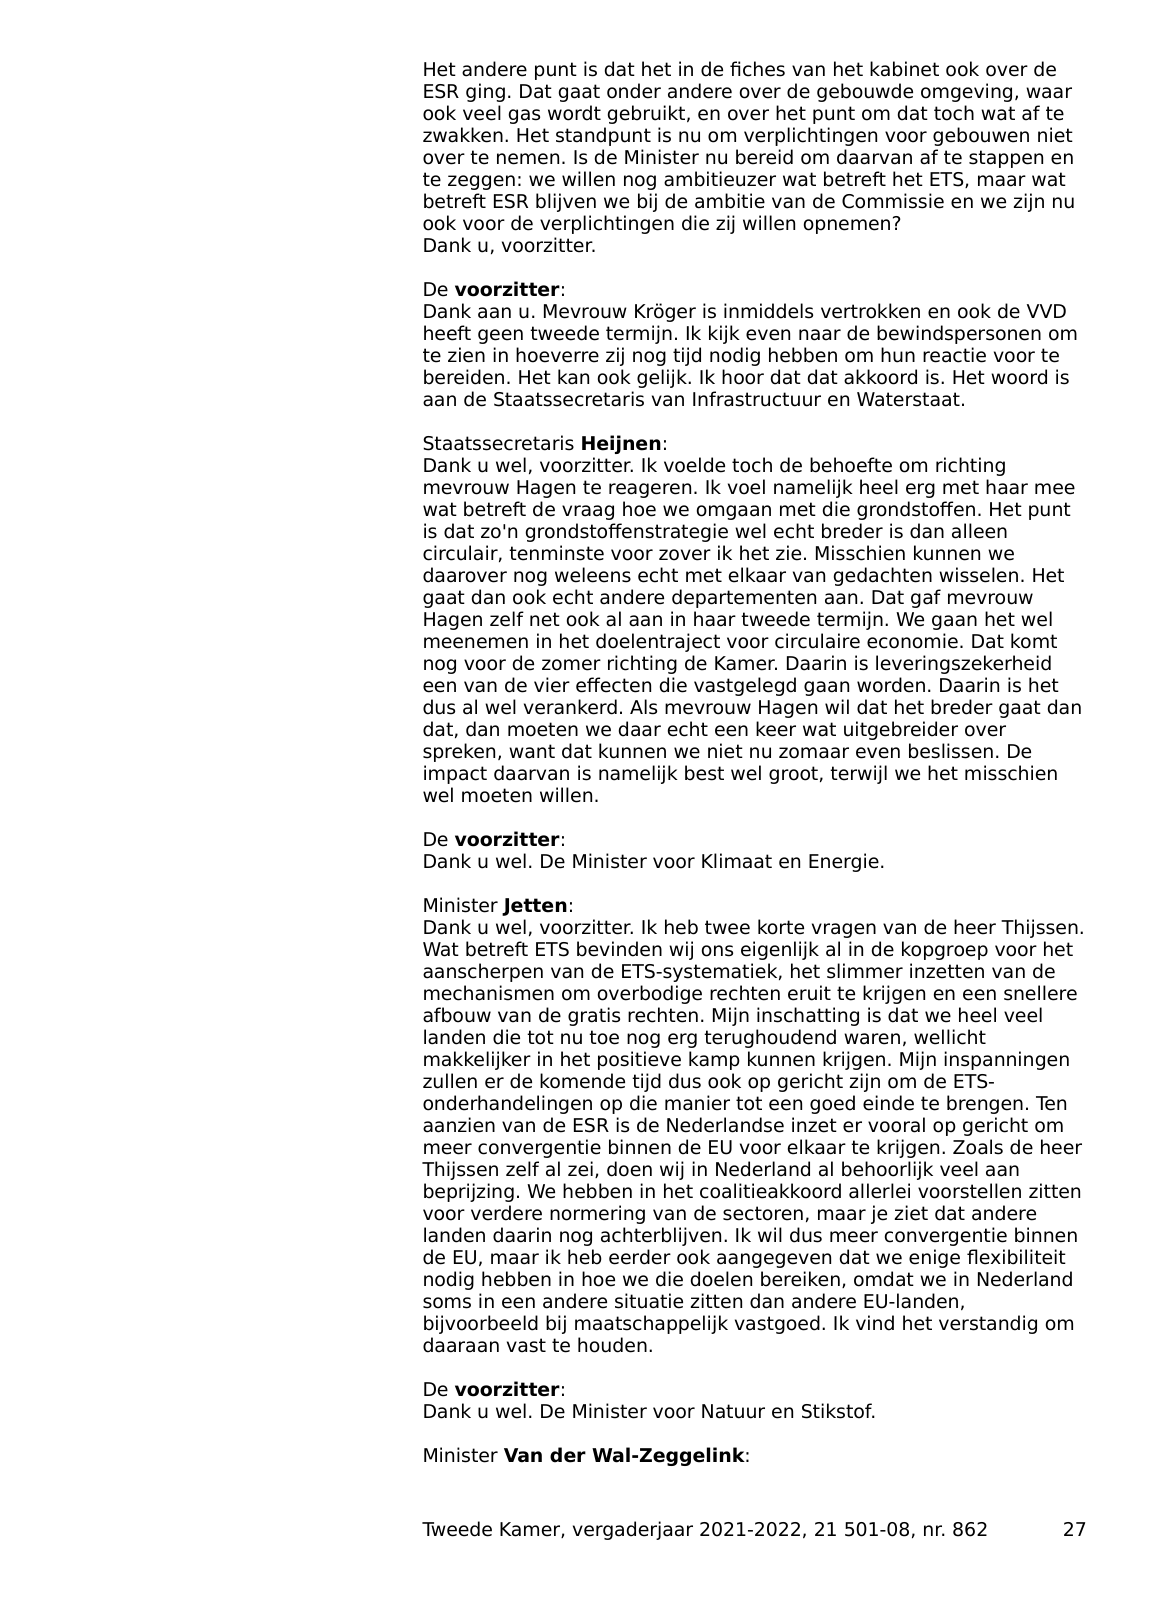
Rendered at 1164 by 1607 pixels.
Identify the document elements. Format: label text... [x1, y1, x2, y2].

text Dank u wel. De Minister voor Klimaat en Energie. [422, 851, 1087, 873]
text Minister Van der Wal-Zeggelink: [422, 1445, 1087, 1467]
text Dank u wel. De Minister voor Natuur en Stikstof. [422, 1401, 1087, 1423]
text De voorzitter: [422, 1379, 1087, 1401]
text Dank u wel, voorzitter. Ik heb twee korte vragen van de heer Thijssen. Wat betreft ETS bevinden wij ons eigenlijk al in de kopgroep voor het aanscherpen van de ETS-systematiek, het slimmer inzetten van de mechanismen om overbodige rechten eruit te krijgen en een snellere afbouw van de gratis rechten. Mijn inschatting is dat we heel veel landen die tot nu toe nog erg terughoudend waren, wellicht makkelijker in het positieve kamp kunnen krijgen. Mijn inspanningen zullen er de komende tijd dus ook op gericht zijn om de ETS-onderhandelingen op die manier tot een goed einde te brengen. Ten aanzien van de ESR is de Nederlandse inzet er vooral op gericht om meer convergentie binnen de EU voor elkaar te krijgen. Zoals de heer Thijssen zelf al zei, doen wij in Nederland al behoorlijk veel aan beprijzing. We hebben in het coalitieakkoord allerlei voorstellen zitten voor verdere normering van de sectoren, maar je ziet dat andere landen daarin nog achterblijven. Ik wil dus meer convergentie binnen de EU, maar ik heb eerder ook aangegeven dat we enige flexibiliteit nodig hebben in hoe we die doelen bereiken, omdat we in Nederland soms in een andere situatie zitten dan andere EU-landen, bijvoorbeeld bij maatschappelijk vastgoed. Ik vind het verstandig om daaraan vast te houden. [422, 917, 1087, 1357]
text De voorzitter: [422, 829, 1087, 851]
text Staatssecretaris Heijnen: [422, 433, 1087, 455]
text Het andere punt is dat het in de fiches van het kabinet ook over de ESR ging. Dat gaat onder andere over de gebouwde omgeving, waar ook veel gas wordt gebruikt, en over het punt om dat toch wat af te zwakken. Het standpunt is nu om verplichtingen voor gebouwen niet over te nemen. Is de Minister nu bereid om daarvan af te stappen en te zeggen: we willen nog ambitieuzer wat betreft het ETS, maar wat betreft ESR blijven we bij de ambitie van de Commissie en we zijn nu ook voor de verplichtingen die zij willen opnemen? [422, 59, 1087, 235]
text Minister Jetten: [422, 895, 1087, 917]
text Dank u wel, voorzitter. Ik voelde toch de behoefte om richting mevrouw Hagen te reageren. Ik voel namelijk heel erg met haar mee wat betreft de vraag hoe we omgaan met die grondstoffen. Het punt is dat zo'n grondstoffenstrategie wel echt breder is dan alleen circulair, tenminste voor zover ik het zie. Misschien kunnen we daarover nog weleens echt met elkaar van gedachten wisselen. Het gaat dan ook echt andere departementen aan. Dat gaf mevrouw Hagen zelf net ook al aan in haar tweede termijn. We gaan het wel meenemen in het doelentraject voor circulaire economie. Dat komt nog voor de zomer richting de Kamer. Daarin is leveringszekerheid een van de vier effecten die vastgelegd gaan worden. Daarin is het dus al wel verankerd. Als mevrouw Hagen wil dat het breder gaat dan dat, dan moeten we daar echt een keer wat uitgebreider over spreken, want dat kunnen we niet nu zomaar even beslissen. De impact daarvan is namelijk best wel groot, terwijl we het misschien wel moeten willen. [422, 455, 1087, 807]
text Dank u, voorzitter. [422, 235, 1087, 257]
text Dank aan u. Mevrouw Kröger is inmiddels vertrokken en ook de VVD heeft geen tweede termijn. Ik kijk even naar de bewindspersonen om te zien in hoeverre zij nog tijd nodig hebben om hun reactie voor te bereiden. Het kan ook gelijk. Ik hoor dat dat akkoord is. Het woord is aan de Staatssecretaris van Infrastructuur en Waterstaat. [422, 301, 1087, 411]
text De voorzitter: [422, 279, 1087, 301]
